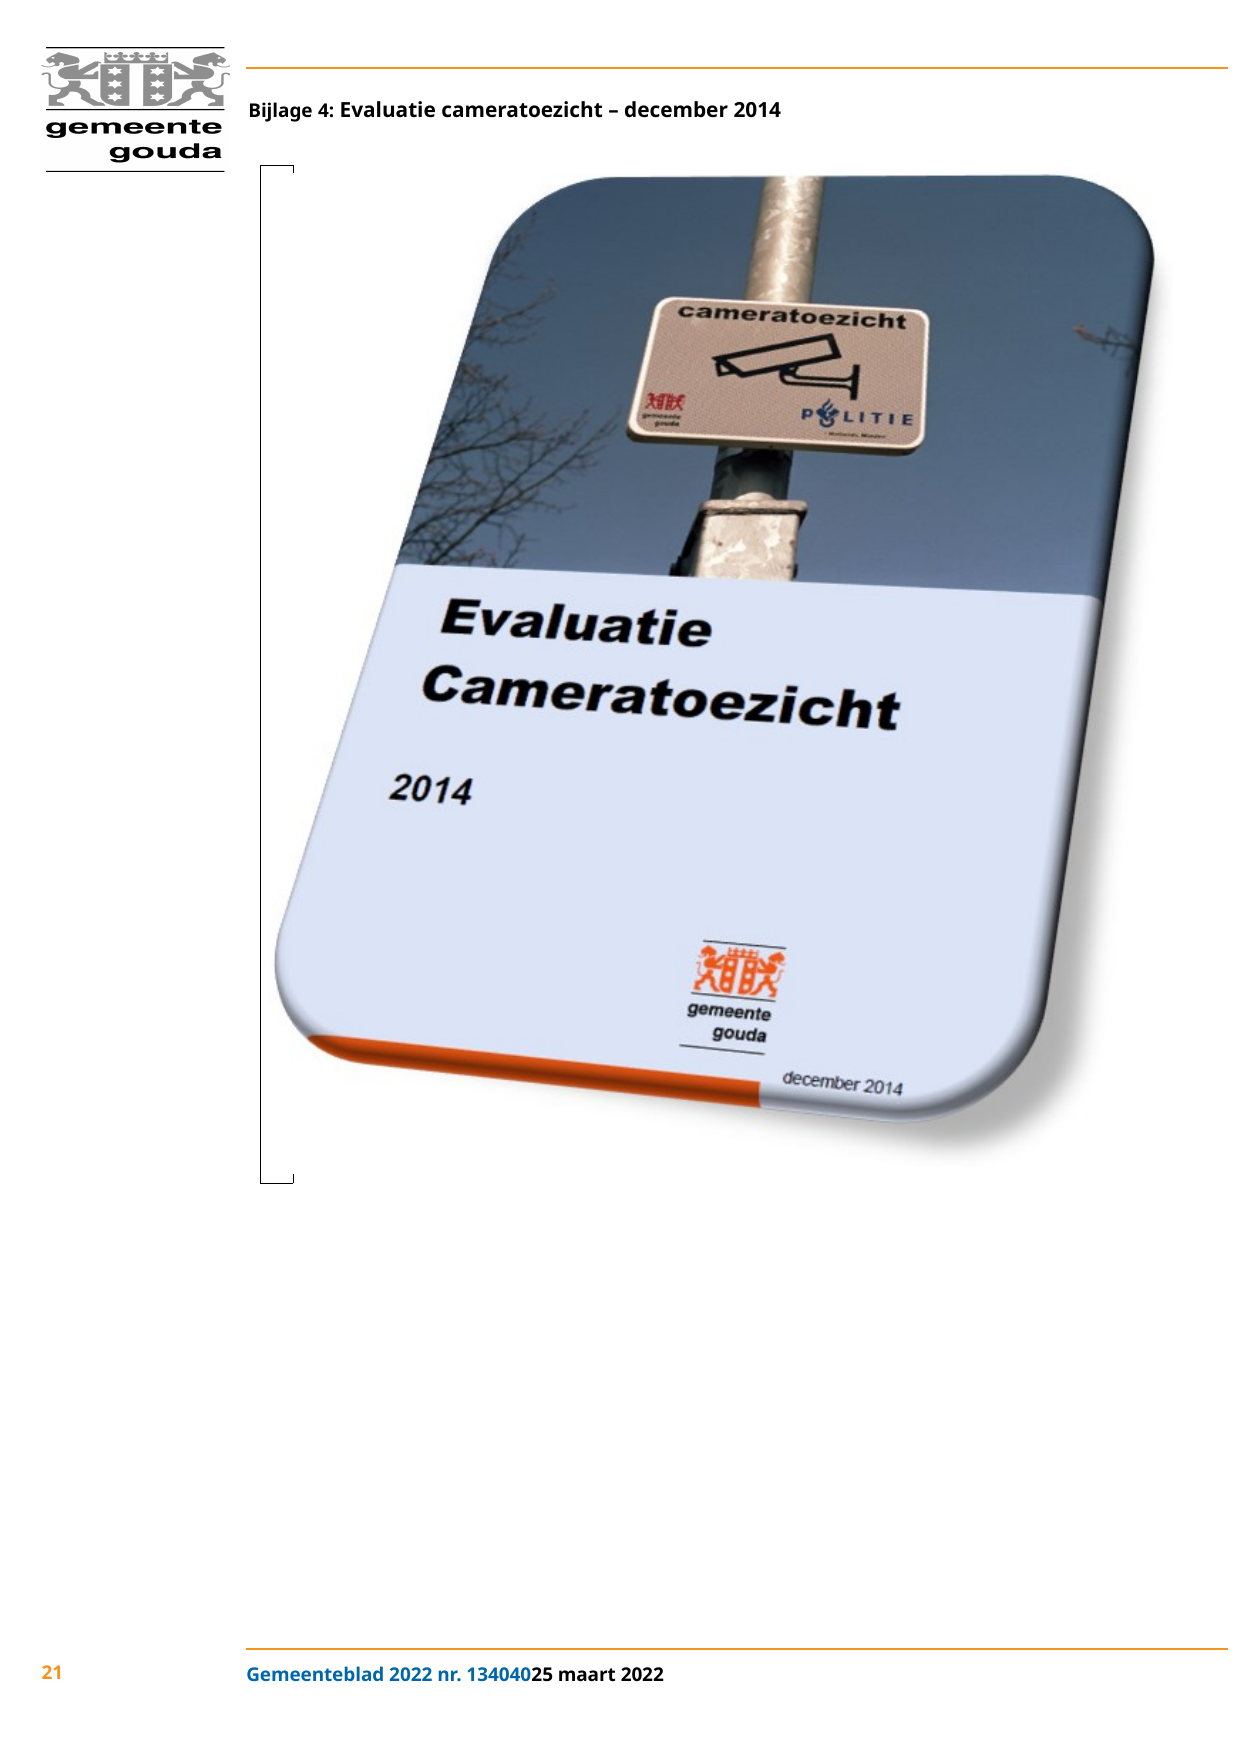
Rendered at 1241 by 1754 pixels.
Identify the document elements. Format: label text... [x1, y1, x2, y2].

text Bijlage 4: Evaluatie cameratoezicht – december 2014 [248, 95, 1152, 123]
picture [268, 173, 1173, 1174]
picture [41, 47, 231, 172]
